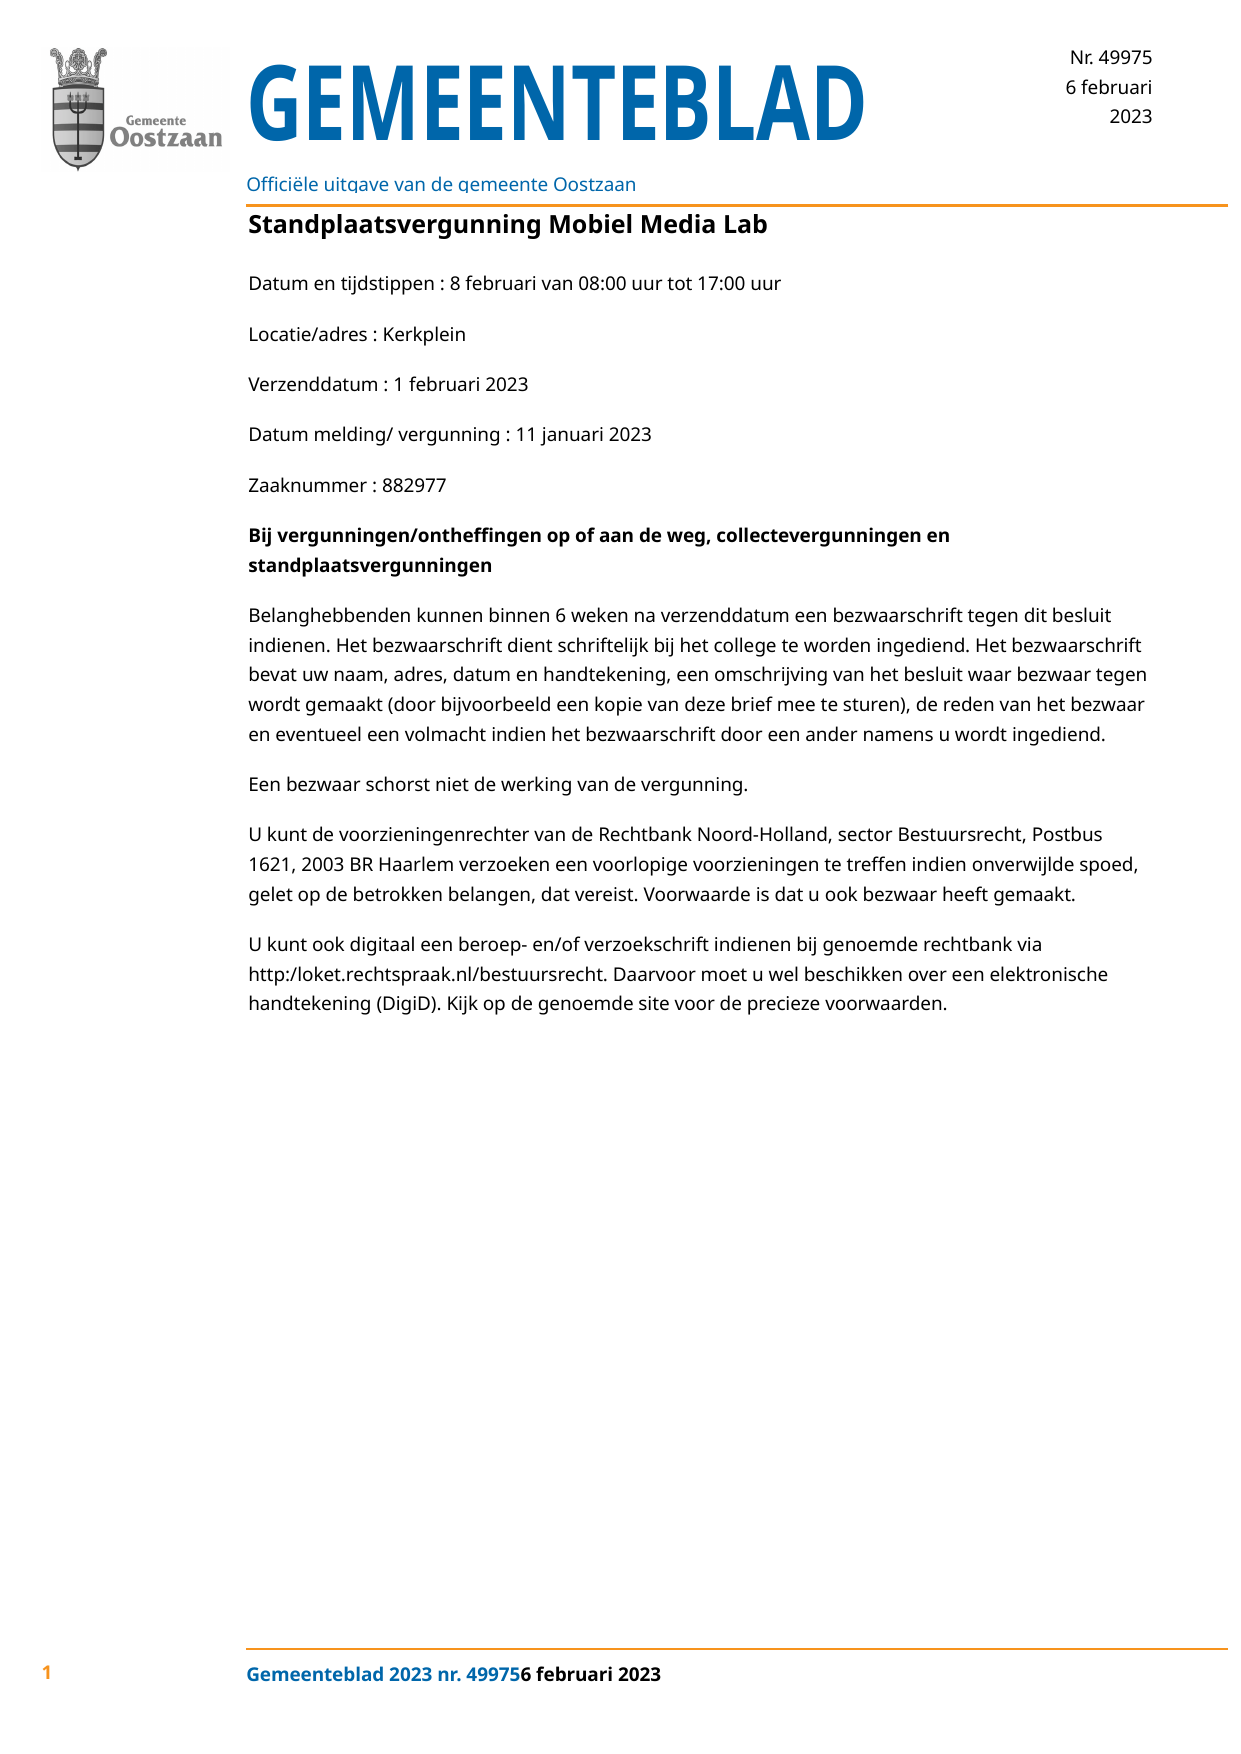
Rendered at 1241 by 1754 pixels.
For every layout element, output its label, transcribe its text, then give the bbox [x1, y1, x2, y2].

text Bij vergunningen/ontheffingen op of aan de weg, collectevergunningen en standplaatsvergunningen [248, 522, 1152, 578]
text Datum en tijdstippen : 8 februari van 08:00 uur tot 17:00 uur [248, 270, 1152, 296]
text Zaaknummer : 882977 [248, 472, 1152, 498]
text Belanghebbenden kunnen binnen 6 weken na verzenddatum een bezwaarschrift tegen dit besluit indienen. Het bezwaarschrift dient schriftelijk bij het college te worden ingediend. Het bezwaarschrift bevat uw naam, adres, datum en handtekening, een omschrijving van het besluit waar bezwaar tegen wordt gemaakt (door bijvoorbeeld een kopie van deze brief mee te sturen), de reden van het bezwaar en eventueel een volmacht indien het bezwaarschrift door een ander namens u wordt ingediend. [248, 602, 1152, 746]
text U kunt de voorzieningenrechter van de Rechtbank Noord-Holland, sector Bestuursrecht, Postbus 1621, 2003 BR Haarlem verzoeken een voorlopige voorzieningen te treffen indien onverwijlde spoed, gelet op de betrokken belangen, dat vereist. Voorwaarde is dat u ook bezwaar heeft gemaakt. [248, 822, 1152, 906]
text Een bezwaar schorst niet de werking van de vergunning. [248, 771, 1152, 797]
text U kunt ook digitaal een beroep- en/of verzoekschrift indienen bij genoemde rechtbank via http:/loket.rechtspraak.nl/bestuursrecht. Daarvoor moet u wel beschikken over een elektronische handtekening (DigiD). Kijk op de genoemde site voor de precieze voorwaarden. [248, 931, 1152, 1016]
text Verzenddatum : 1 februari 2023 [248, 371, 1152, 397]
text Locatie/adres : Kerkplein [248, 321, 1152, 346]
picture [41, 47, 231, 172]
text Datum melding/ vergunning : 11 januari 2023 [248, 422, 1152, 447]
text Standplaatsvergunning Mobiel Media Lab [248, 207, 1152, 241]
